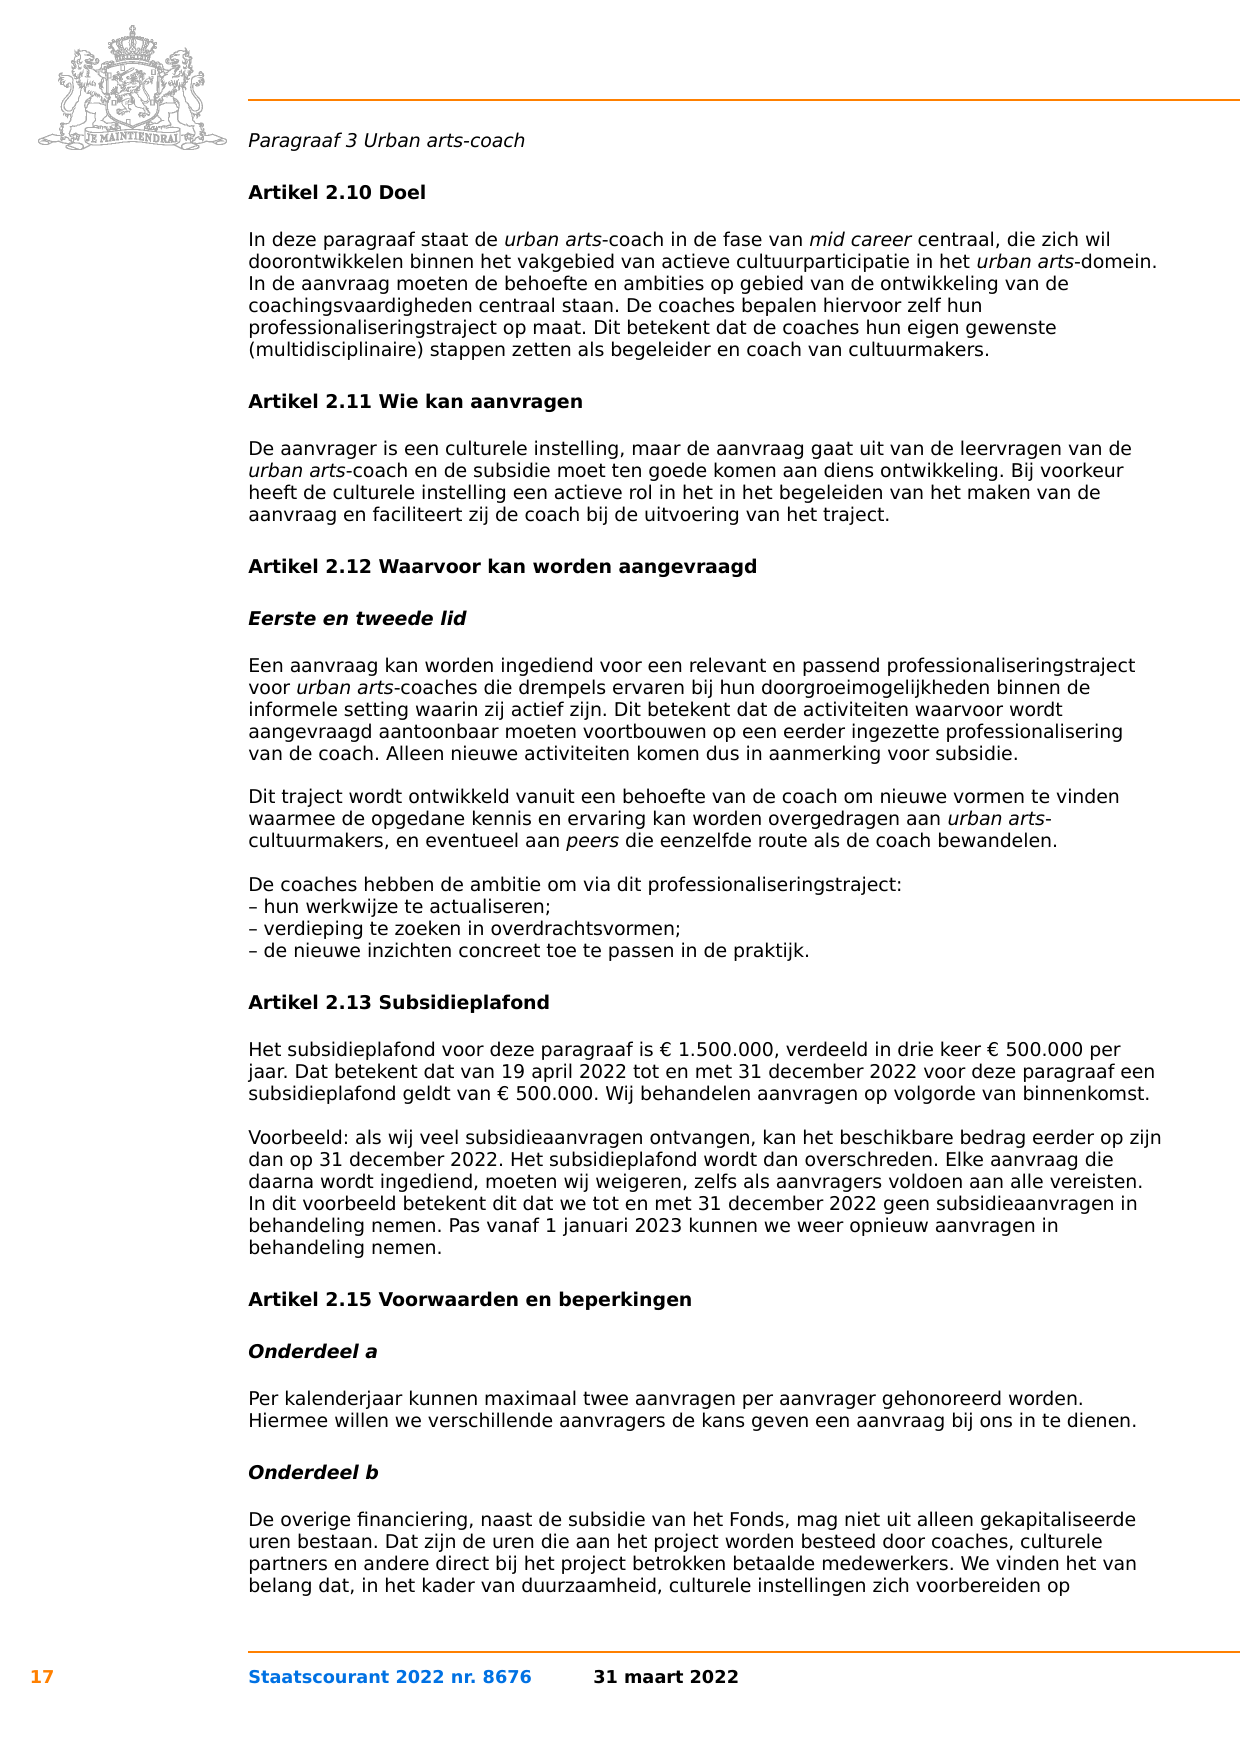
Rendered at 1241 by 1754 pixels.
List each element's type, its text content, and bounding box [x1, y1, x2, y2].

subtitle Onderdeel b [248, 1462, 1163, 1484]
text De overige financiering, naast de subsidie van het Fonds, mag niet uit alleen gekapitaliseerde uren bestaan. Dat zijn de uren die aan het project worden besteed door coaches, culturele partners en andere direct bij het project betrokken betaalde medewerkers. We vinden het van belang dat, in het kader van duurzaamheid, culturele instellingen zich voorbereiden op [248, 1509, 1163, 1597]
text In deze paragraaf staat de urban arts-coach in de fase van mid career centraal, die zich wil doorontwikkelen binnen het vakgebied van actieve cultuurparticipatie in het urban arts-domein. In de aanvraag moeten de behoefte en ambities op gebied van de ontwikkeling van de coachingsvaardigheden centraal staan. De coaches bepalen hiervoor zelf hun professionaliseringstraject op maat. Dit betekent dat de coaches hun eigen gewenste (multidisciplinaire) stappen zetten als begeleider en coach van cultuurmakers. [248, 229, 1163, 361]
text Dit traject wordt ontwikkeld vanuit een behoefte van de coach om nieuwe vormen te vinden waarmee de opgedane kennis en ervaring kan worden overgedragen aan urban arts-cultuurmakers, en eventueel aan peers die eenzelfde route als de coach bewandelen. [248, 786, 1163, 852]
text – verdieping te zoeken in overdrachtsvormen; [248, 918, 1163, 940]
text De coaches hebben de ambitie om via dit professionaliseringstraject: [248, 874, 1163, 896]
text Een aanvraag kan worden ingediend voor een relevant en passend professionaliseringstraject voor urban arts-coaches die drempels ervaren bij hun doorgroeimogelijkheden binnen de informele setting waarin zij actief zijn. Dit betekent dat de activiteiten waarvoor wordt aangevraagd aantoonbaar moeten voortbouwen op een eerder ingezette professionalisering van de coach. Alleen nieuwe activiteiten komen dus in aanmerking voor subsidie. [248, 654, 1163, 764]
subtitle Artikel 2.15 Voorwaarden en beperkingen [248, 1289, 1163, 1311]
subtitle Artikel 2.10 Doel [248, 182, 1163, 204]
picture [38, 25, 227, 150]
text – de nieuwe inzichten concreet toe te passen in de praktijk. [248, 940, 1163, 962]
text Het subsidieplafond voor deze paragraaf is € 1.500.000, verdeeld in drie keer € 500.000 per jaar. Dat betekent dat van 19 april 2022 tot en met 31 december 2022 voor deze paragraaf een subsidieplafond geldt van € 500.000. Wij behandelen aanvragen op volgorde van binnenkomst. [248, 1039, 1163, 1105]
text De aanvrager is een culturele instelling, maar de aanvraag gaat uit van de leervragen van de urban arts-coach en de subsidie moet ten goede komen aan diens ontwikkeling. Bij voorkeur heeft de culturele instelling een actieve rol in het in het begeleiden van het maken van de aanvraag en faciliteert zij de coach bij de uitvoering van het traject. [248, 438, 1163, 526]
subtitle Artikel 2.13 Subsidieplafond [248, 992, 1163, 1014]
subtitle Paragraaf 3 Urban arts-coach [248, 130, 1163, 152]
subtitle Artikel 2.11 Wie kan aanvragen [248, 391, 1163, 413]
text – hun werkwijze te actualiseren; [248, 896, 1163, 918]
text Voorbeeld: als wij veel subsidieaanvragen ontvangen, kan het beschikbare bedrag eerder op zijn dan op 31 december 2022. Het subsidieplafond wordt dan overschreden. Elke aanvraag die daarna wordt ingediend, moeten wij weigeren, zelfs als aanvragers voldoen aan alle vereisten. In dit voorbeeld betekent dit dat we tot en met 31 december 2022 geen subsidieaanvragen in behandeling nemen. Pas vanaf 1 januari 2023 kunnen we weer opnieuw aanvragen in behandeling nemen. [248, 1127, 1163, 1259]
subtitle Eerste en tweede lid [248, 608, 1163, 629]
subtitle Onderdeel a [248, 1341, 1163, 1363]
text Per kalenderjaar kunnen maximaal twee aanvragen per aanvrager gehonoreerd worden. Hiermee willen we verschillende aanvragers de kans geven een aanvraag bij ons in te dienen. [248, 1388, 1163, 1432]
subtitle Artikel 2.12 Waarvoor kan worden aangevraagd [248, 556, 1163, 578]
